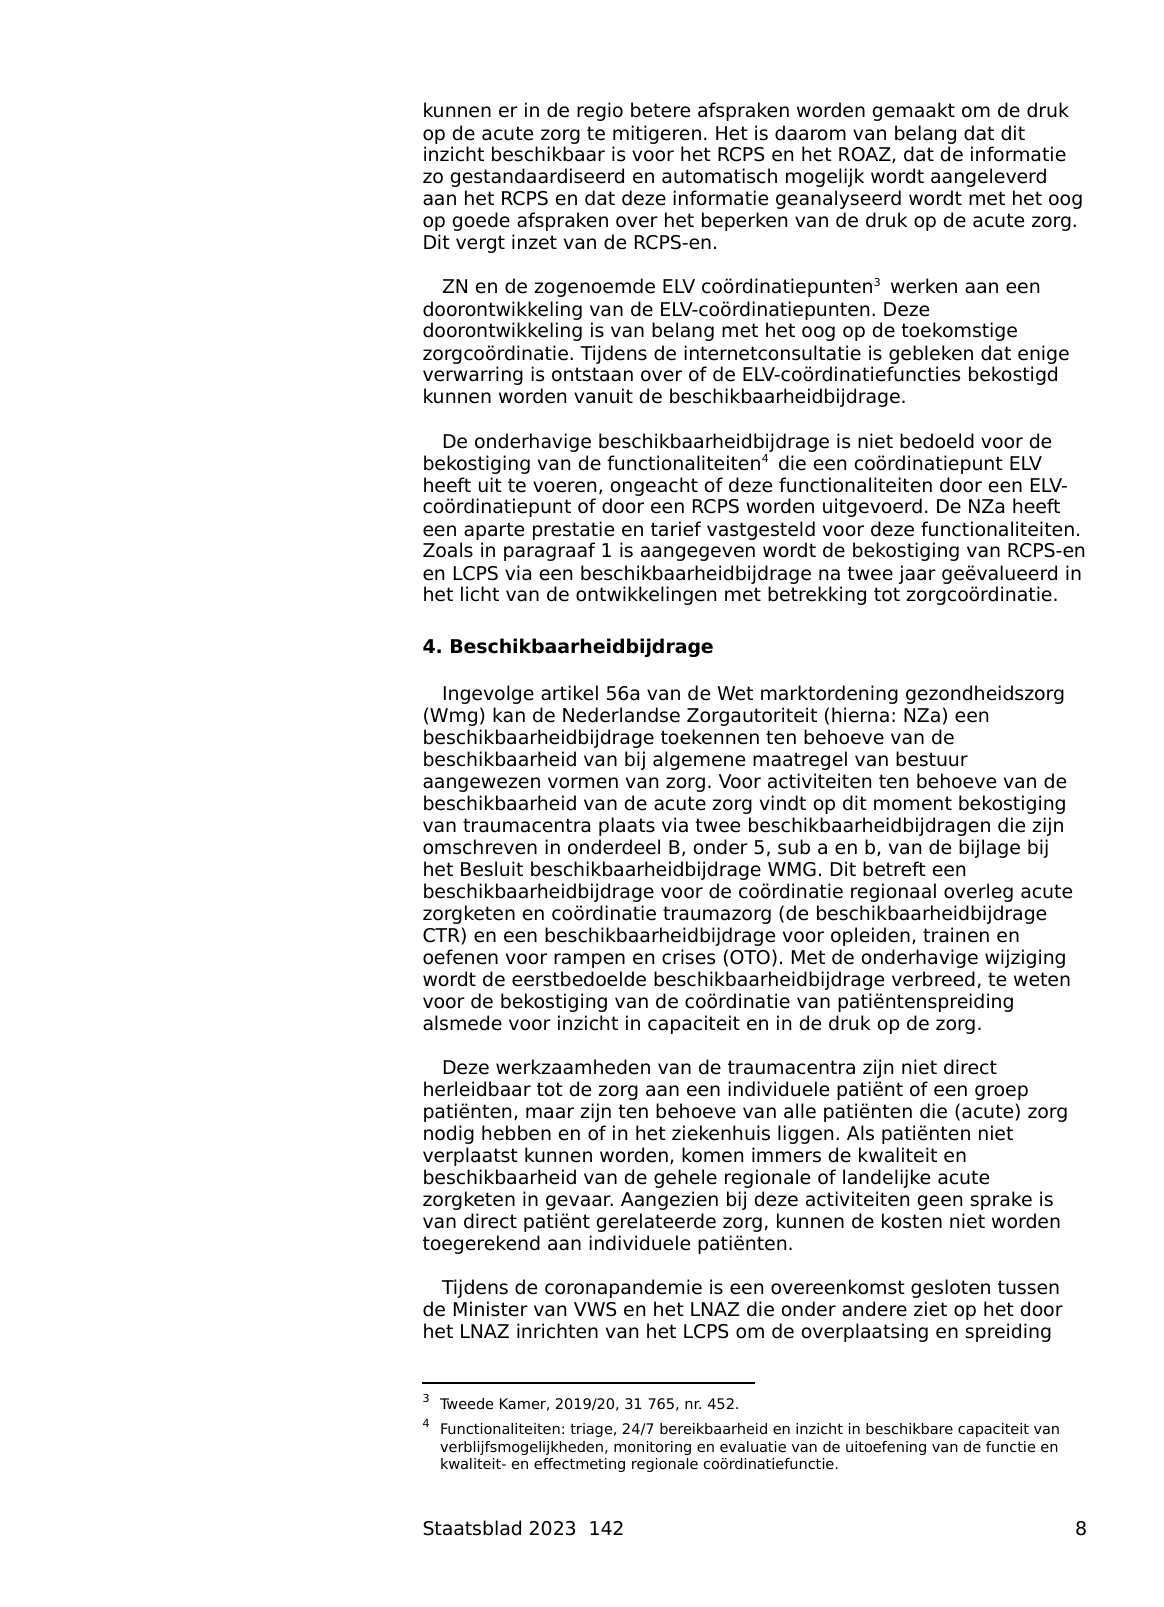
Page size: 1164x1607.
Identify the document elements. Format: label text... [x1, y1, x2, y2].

text Tijdens de coronapandemie is een overeenkomst gesloten tussen de Minister van VWS en het LNAZ die onder andere ziet op het door het LNAZ inrichten van het LCPS om de overplaatsing en spreiding [422, 1277, 1087, 1343]
subtitle 4. Beschikbaarheidbijdrage [422, 636, 1087, 658]
text Tweede Kamer, 2019/20, 31 765, nr. 452. [422, 1392, 1087, 1414]
text Functionaliteiten: triage, 24/7 bereikbaarheid en inzicht in beschikbare capaciteit van verblijfsmogelijkheden, monitoring en evaluatie van de uitoefening van de functie en kwaliteit- en effectmeting regionale coördinatiefunctie. [422, 1417, 1087, 1473]
text De onderhavige beschikbaarheidbijdrage is niet bedoeld voor de bekostiging van de functionaliteiten die een coördinatiepunt ELV heeft uit te voeren, ongeacht of deze functionaliteiten door een ELV-coördinatiepunt of door een RCPS worden uitgevoerd. De NZa heeft een aparte prestatie en tarief vastgesteld voor deze functionaliteiten. Zoals in paragraaf 1 is aangegeven wordt de bekostiging van RCPS-en en LCPS via een beschikbaarheidbijdrage na twee jaar geëvalueerd in het licht van de ontwikkelingen met betrekking tot zorgcoördinatie. [422, 431, 1087, 606]
text Ingevolge artikel 56a van de Wet marktordening gezondheidszorg (Wmg) kan de Nederlandse Zorgautoriteit (hierna: NZa) een beschikbaarheidbijdrage toekennen ten behoeve van de beschikbaarheid van bij algemene maatregel van bestuur aangewezen vormen van zorg. Voor activiteiten ten behoeve van de beschikbaarheid van de acute zorg vindt op dit moment bekostiging van traumacentra plaats via twee beschikbaarheidbijdragen die zijn omschreven in onderdeel B, onder 5, sub a en b, van de bijlage bij het Besluit beschikbaarheidbijdrage WMG. Dit betreft een beschikbaarheidbijdrage voor de coördinatie regionaal overleg acute zorgketen en coördinatie traumazorg (de beschikbaarheidbijdrage CTR) en een beschikbaarheidbijdrage voor opleiden, trainen en oefenen voor rampen en crises (OTO). Met de onderhavige wijziging wordt de eerstbedoelde beschikbaarheidbijdrage verbreed, te weten voor de bekostiging van de coördinatie van patiëntenspreiding alsmede voor inzicht in capaciteit en in de druk op de zorg. [422, 683, 1087, 1035]
text kunnen er in de regio betere afspraken worden gemaakt om de druk op de acute zorg te mitigeren. Het is daarom van belang dat dit inzicht beschikbaar is voor het RCPS en het ROAZ, dat de informatie zo gestandaardiseerd en automatisch mogelijk wordt aangeleverd aan het RCPS en dat deze informatie geanalyseerd wordt met het oog op goede afspraken over het beperken van de druk op de acute zorg. Dit vergt inzet van de RCPS-en. [422, 100, 1087, 254]
text ZN en de zogenoemde ELV coördinatiepunten werken aan een doorontwikkeling van de ELV-coördinatiepunten. Deze doorontwikkeling is van belang met het oog op de toekomstige zorgcoördinatie. Tijdens de internetconsultatie is gebleken dat enige verwarring is ontstaan over of de ELV-coördinatiefuncties bekostigd kunnen worden vanuit de beschikbaarheidbijdrage. [422, 276, 1087, 408]
text Deze werkzaamheden van de traumacentra zijn niet direct herleidbaar tot de zorg aan een individuele patiënt of een groep patiënten, maar zijn ten behoeve van alle patiënten die (acute) zorg nodig hebben en of in het ziekenhuis liggen. Als patiënten niet verplaatst kunnen worden, komen immers de kwaliteit en beschikbaarheid van de gehele regionale of landelijke acute zorgketen in gevaar. Aangezien bij deze activiteiten geen sprake is van direct patiënt gerelateerde zorg, kunnen de kosten niet worden toegerekend aan individuele patiënten. [422, 1057, 1087, 1255]
